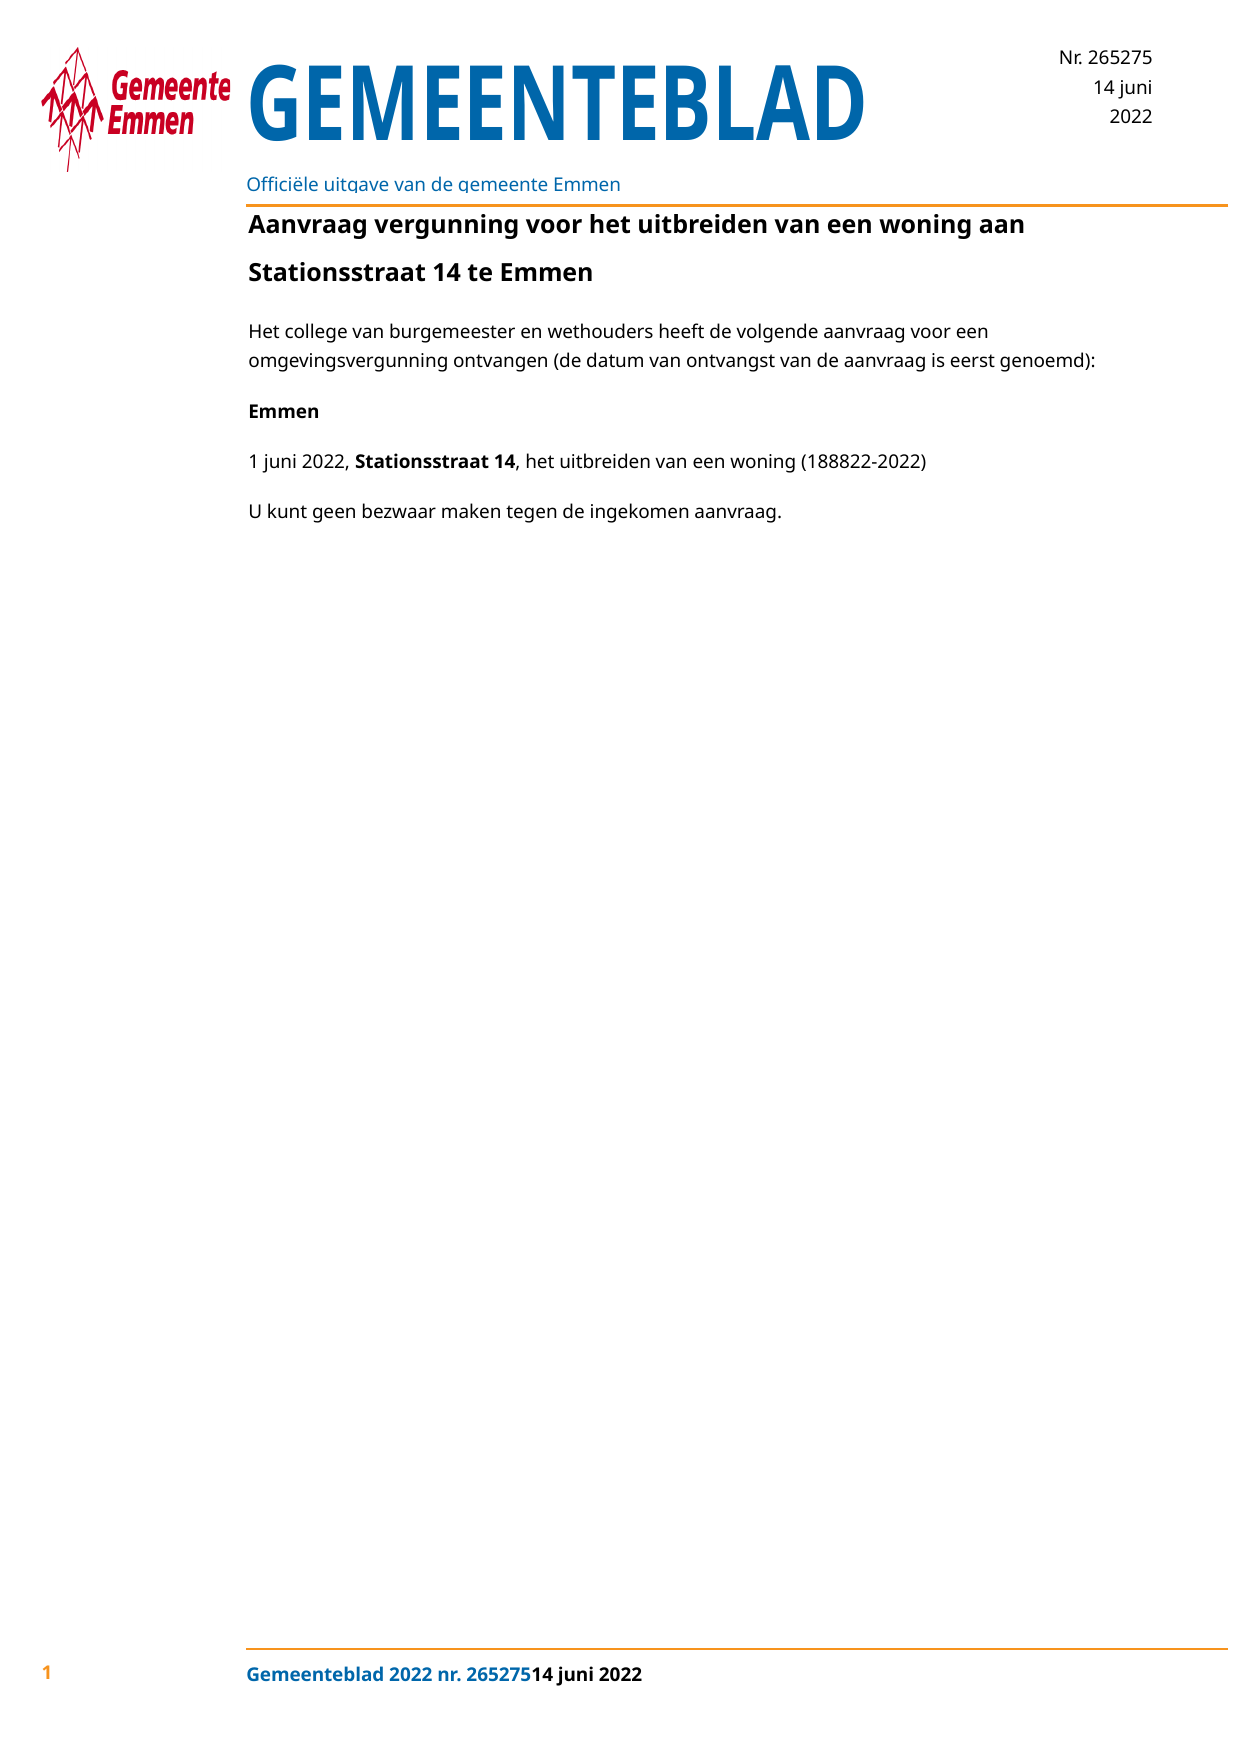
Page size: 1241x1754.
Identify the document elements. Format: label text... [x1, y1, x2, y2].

text U kunt geen bezwaar maken tegen de ingekomen aanvraag. [248, 499, 1152, 524]
text 1 juni 2022, Stationsstraat 14, het uitbreiden van een woning (188822-2022) [248, 448, 1152, 474]
text Het college van burgemeester en wethouders heeft de volgende aanvraag voor een omgevingsvergunning ontvangen (de datum van ontvangst van de aanvraag is eerst genoemd): [248, 318, 1152, 373]
text Aanvraag vergunning voor het uitbreiden van een woning aan Stationsstraat 14 te Emmen [248, 207, 1152, 288]
picture [41, 47, 231, 172]
text Emmen [248, 398, 1152, 424]
